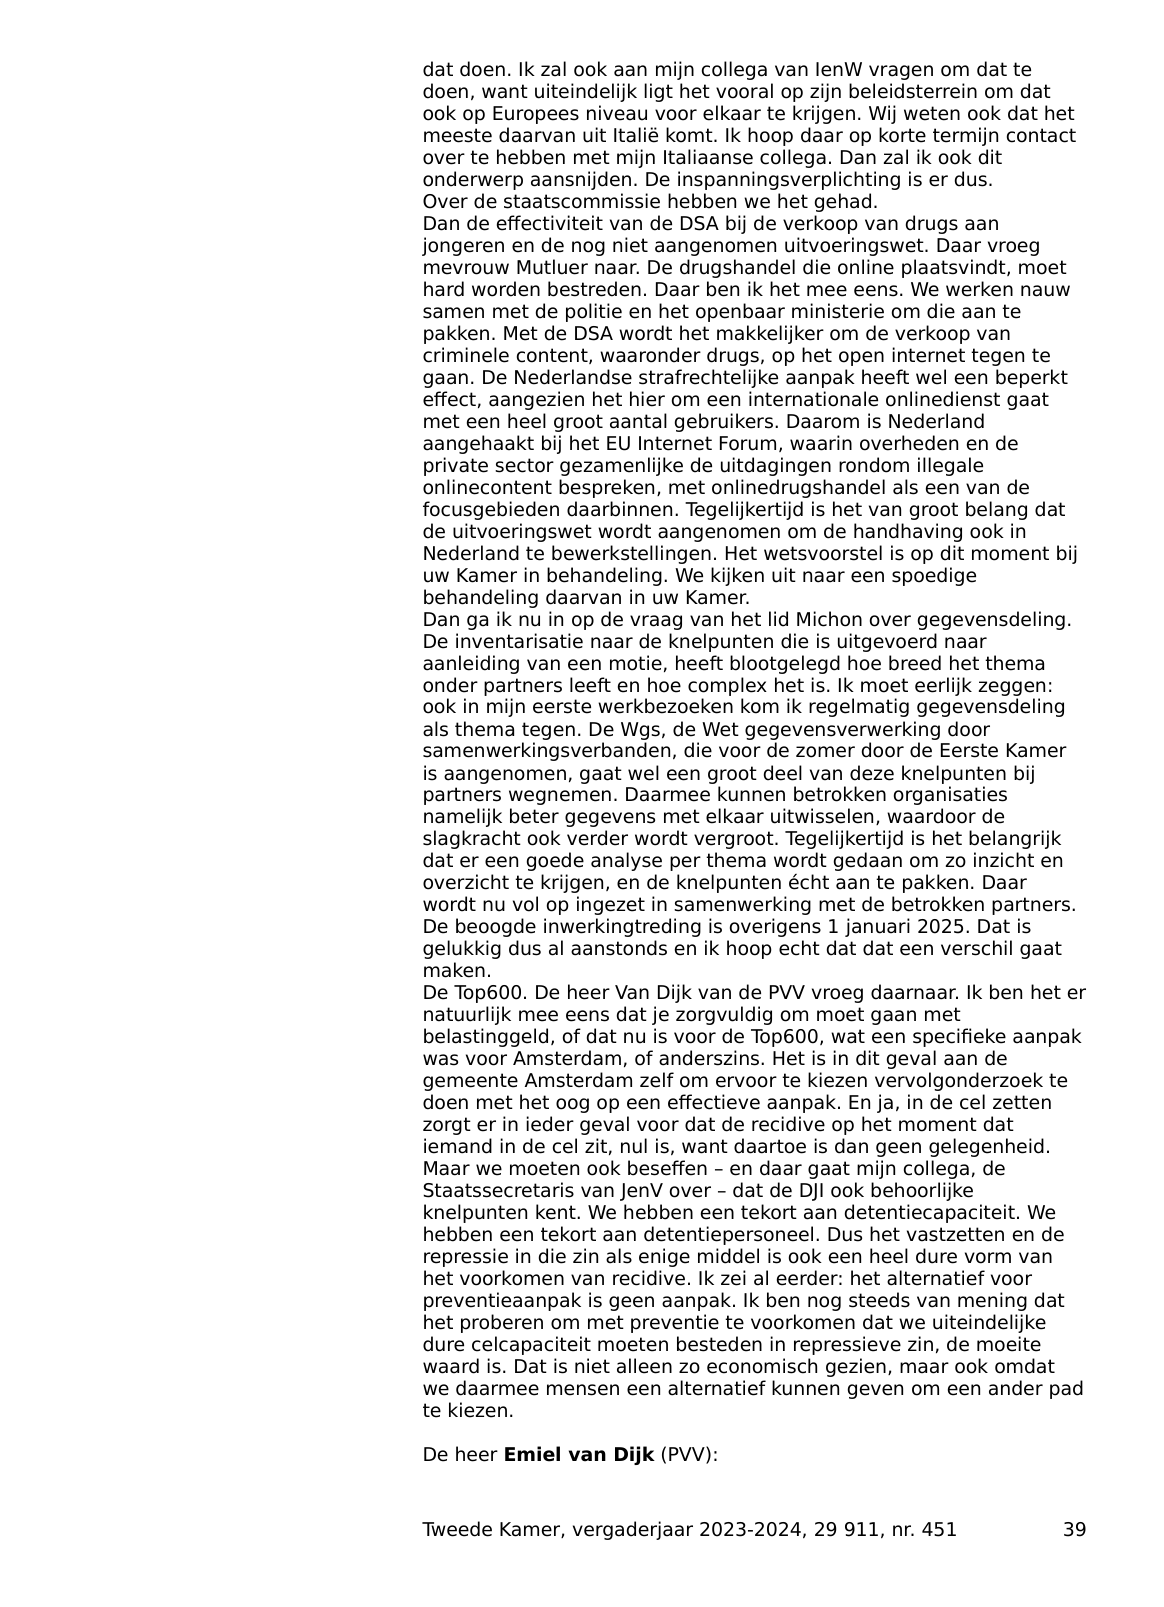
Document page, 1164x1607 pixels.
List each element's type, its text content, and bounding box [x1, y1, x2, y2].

text Over de staatscommissie hebben we het gehad. [422, 191, 1087, 213]
text dat doen. Ik zal ook aan mijn collega van IenW vragen om dat te doen, want uiteindelijk ligt het vooral op zijn beleidsterrein om dat ook op Europees niveau voor elkaar te krijgen. Wij weten ook dat het meeste daarvan uit Italië komt. Ik hoop daar op korte termijn contact over te hebben met mijn Italiaanse collega. Dan zal ik ook dit onderwerp aansnijden. De inspanningsverplichting is er dus. [422, 59, 1087, 191]
text Dan ga ik nu in op de vraag van het lid Michon over gegevensdeling. De inventarisatie naar de knelpunten die is uitgevoerd naar aanleiding van een motie, heeft blootgelegd hoe breed het thema onder partners leeft en hoe complex het is. Ik moet eerlijk zeggen: ook in mijn eerste werkbezoeken kom ik regelmatig gegevensdeling als thema tegen. De Wgs, de Wet gegevensverwerking door samenwerkingsverbanden, die voor de zomer door de Eerste Kamer is aangenomen, gaat wel een groot deel van deze knelpunten bij partners wegnemen. Daarmee kunnen betrokken organisaties namelijk beter gegevens met elkaar uitwisselen, waardoor de slagkracht ook verder wordt vergroot. Tegelijkertijd is het belangrijk dat er een goede analyse per thema wordt gedaan om zo inzicht en overzicht te krijgen, en de knelpunten écht aan te pakken. Daar wordt nu vol op ingezet in samenwerking met de betrokken partners. De beoogde inwerkingtreding is overigens 1 januari 2025. Dat is gelukkig dus al aanstonds en ik hoop echt dat dat een verschil gaat maken. [422, 608, 1087, 982]
text Dan de effectiviteit van de DSA bij de verkoop van drugs aan jongeren en de nog niet aangenomen uitvoeringswet. Daar vroeg mevrouw Mutluer naar. De drugshandel die online plaatsvindt, moet hard worden bestreden. Daar ben ik het mee eens. We werken nauw samen met de politie en het openbaar ministerie om die aan te pakken. Met de DSA wordt het makkelijker om de verkoop van criminele content, waaronder drugs, op het open internet tegen te gaan. De Nederlandse strafrechtelijke aanpak heeft wel een beperkt effect, aangezien het hier om een internationale onlinedienst gaat met een heel groot aantal gebruikers. Daarom is Nederland aangehaakt bij het EU Internet Forum, waarin overheden en de private sector gezamenlijke de uitdagingen rondom illegale onlinecontent bespreken, met onlinedrugshandel als een van de focusgebieden daarbinnen. Tegelijkertijd is het van groot belang dat de uitvoeringswet wordt aangenomen om de handhaving ook in Nederland te bewerkstellingen. Het wetsvoorstel is op dit moment bij uw Kamer in behandeling. We kijken uit naar een spoedige behandeling daarvan in uw Kamer. [422, 213, 1087, 608]
text De Top600. De heer Van Dijk van de PVV vroeg daarnaar. Ik ben het er natuurlijk mee eens dat je zorgvuldig om moet gaan met belastinggeld, of dat nu is voor de Top600, wat een specifieke aanpak was voor Amsterdam, of anderszins. Het is in dit geval aan de gemeente Amsterdam zelf om ervoor te kiezen vervolgonderzoek te doen met het oog op een effectieve aanpak. En ja, in de cel zetten zorgt er in ieder geval voor dat de recidive op het moment dat iemand in de cel zit, nul is, want daartoe is dan geen gelegenheid. Maar we moeten ook beseffen – en daar gaat mijn collega, de Staatssecretaris van JenV over – dat de DJI ook behoorlijke knelpunten kent. We hebben een tekort aan detentiecapaciteit. We hebben een tekort aan detentiepersoneel. Dus het vastzetten en de repressie in die zin als enige middel is ook een heel dure vorm van het voorkomen van recidive. Ik zei al eerder: het alternatief voor preventieaanpak is geen aanpak. Ik ben nog steeds van mening dat het proberen om met preventie te voorkomen dat we uiteindelijke dure celcapaciteit moeten besteden in repressieve zin, de moeite waard is. Dat is niet alleen zo economisch gezien, maar ook omdat we daarmee mensen een alternatief kunnen geven om een ander pad te kiezen. [422, 982, 1087, 1422]
text De heer Emiel van Dijk (PVV): [422, 1444, 1087, 1466]
